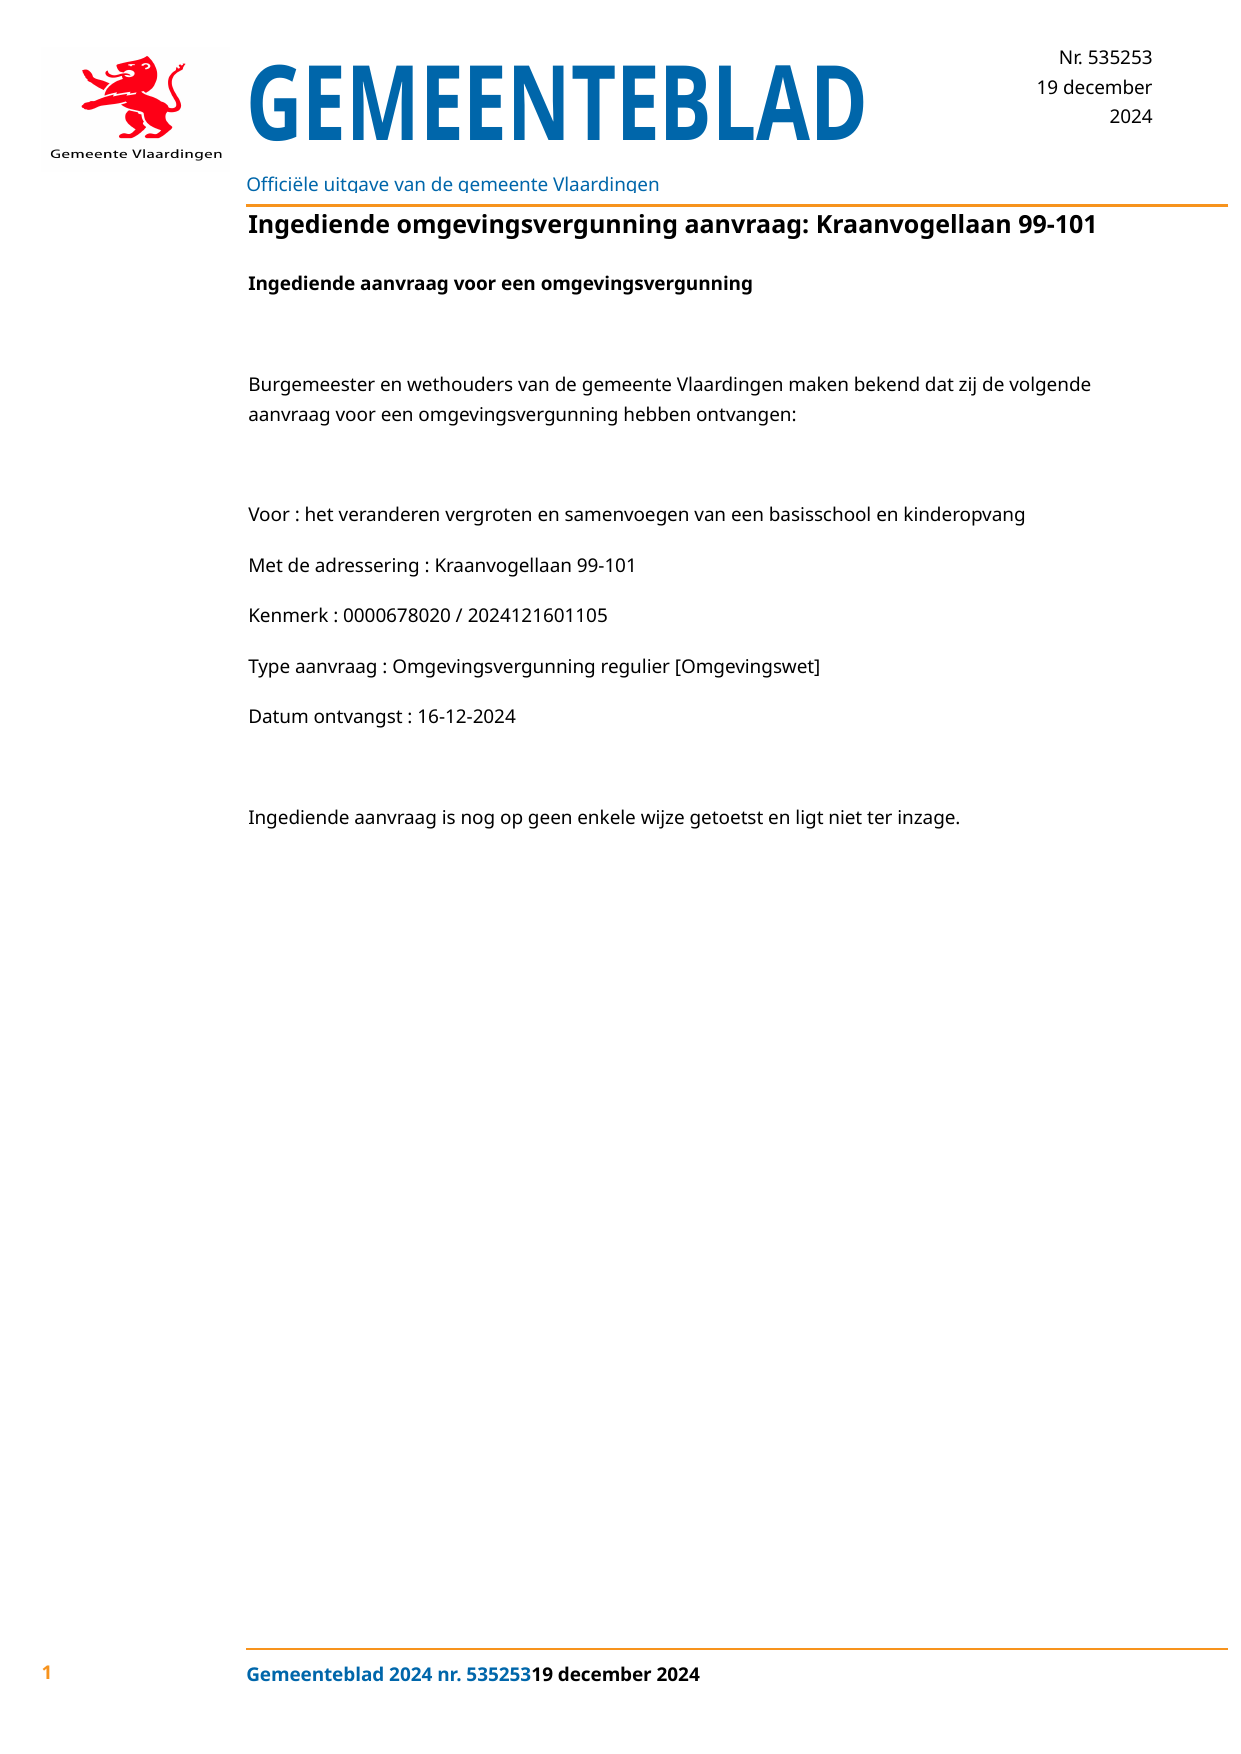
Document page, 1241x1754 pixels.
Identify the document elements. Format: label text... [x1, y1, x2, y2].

text Type aanvraag : Omgevingsvergunning regulier [Omgevingswet] [248, 653, 1152, 678]
text Ingediende omgevingsvergunning aanvraag: Kraanvogellaan 99-101 [248, 207, 1152, 241]
text Burgemeester en wethouders van de gemeente Vlaardingen maken bekend dat zij de volgende aanvraag voor een omgevingsvergunning hebben ontvangen: [248, 371, 1152, 426]
picture [41, 47, 231, 172]
text Ingediende aanvraag is nog op geen enkele wijze getoetst en ligt niet ter inzage. [248, 804, 1152, 830]
text Datum ontvangst : 16-12-2024 [248, 703, 1152, 729]
text Met de adressering : Kraanvogellaan 99-101 [248, 552, 1152, 578]
text Voor : het veranderen vergroten en samenvoegen van een basisschool en kinderopvang [248, 502, 1152, 527]
text Ingediende aanvraag voor een omgevingsvergunning [248, 270, 1152, 296]
text Kenmerk : 0000678020 / 2024121601105 [248, 602, 1152, 628]
